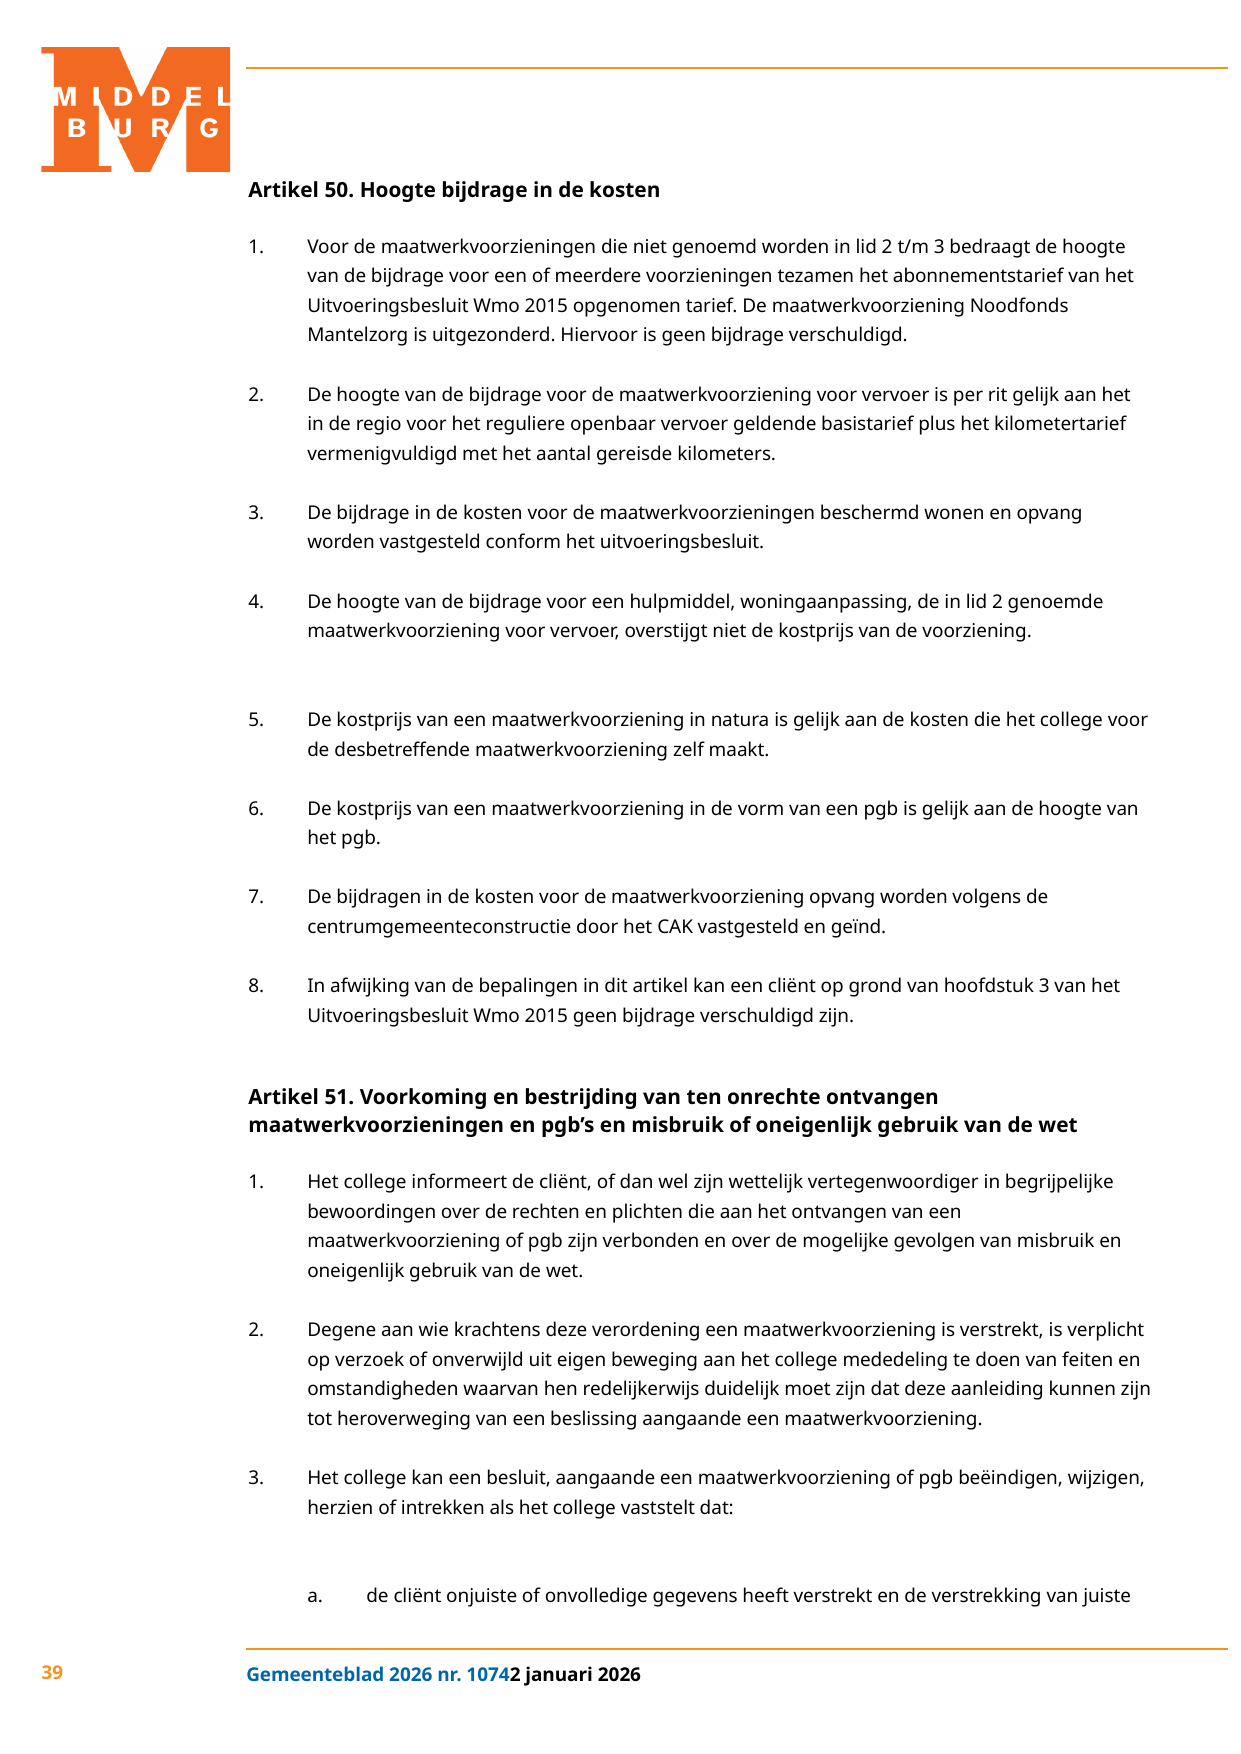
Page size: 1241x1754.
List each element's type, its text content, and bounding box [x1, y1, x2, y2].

list Het college kan een besluit, aangaande een maatwerkvoorziening of pgb beëindigen, wijzigen, herzien of intrekken als het college vaststelt dat: [248, 1464, 1152, 1519]
list De bijdragen in de kosten voor de maatwerkvoorziening opvang worden volgens de centrumgemeenteconstructie door het CAK vastgesteld en geïnd. [248, 884, 1152, 939]
list Het college informeert de cliënt, of dan wel zijn wettelijk vertegenwoordiger in begrijpelijke bewoordingen over de rechten en plichten die aan het ontvangen van een maatwerkvoorziening of pgb zijn verbonden en over de mogelijke gevolgen van misbruik en oneigenlijk gebruik van de wet. [248, 1168, 1152, 1283]
text Artikel 50. Hoogte bijdrage in de kosten [248, 175, 1152, 203]
list De bijdrage in de kosten voor de maatwerkvoorzieningen beschermd wonen en opvang worden vastgesteld conform het uitvoeringsbesluit. [248, 499, 1152, 554]
list de cliënt onjuiste of onvolledige gegevens heeft verstrekt en de verstrekking van juiste [307, 1583, 1152, 1608]
list Voor de maatwerkvoorzieningen die niet genoemd worden in lid 2 t/m 3 bedraagt de hoogte van de bijdrage voor een of meerdere voorzieningen tezamen het abonnementstarief van het Uitvoeringsbesluit Wmo 2015 opgenomen tarief. De maatwerkvoorziening Noodfonds Mantelzorg is uitgezonderd. Hiervoor is geen bijdrage verschuldigd. [248, 233, 1152, 347]
picture [41, 47, 231, 172]
list De hoogte van de bijdrage voor de maatwerkvoorziening voor vervoer is per rit gelijk aan het in de regio voor het reguliere openbaar vervoer geldende basistarief plus het kilometertarief vermenigvuldigd met het aantal gereisde kilometers. [248, 381, 1152, 466]
list De hoogte van de bijdrage voor een hulpmiddel, woningaanpassing, de in lid 2 genoemde maatwerkvoorziening voor vervoer, overstijgt niet de kostprijs van de voorziening. [248, 588, 1152, 643]
list De kostprijs van een maatwerkvoorziening in de vorm van een pgb is gelijk aan de hoogte van het pgb. [248, 795, 1152, 850]
list Degene aan wie krachtens deze verordening een maatwerkvoorziening is verstrekt, is verplicht op verzoek of onverwijld uit eigen beweging aan het college mededeling te doen van feiten en omstandigheden waarvan hen redelijkerwijs duidelijk moet zijn dat deze aanleiding kunnen zijn tot heroverweging van een beslissing aangaande een maatwerkvoorziening. [248, 1316, 1152, 1431]
text Artikel 51. Voorkoming en bestrijding van ten onrechte ontvangen maatwerkvoorzieningen en pgb’s en misbruik of oneigenlijk gebruik van de wet [248, 1082, 1152, 1139]
list De kostprijs van een maatwerkvoorziening in natura is gelijk aan de kosten die het college voor de desbetreffende maatwerkvoorziening zelf maakt. [248, 706, 1152, 761]
list In afwijking van de bepalingen in dit artikel kan een cliënt op grond van hoofdstuk 3 van het Uitvoeringsbesluit Wmo 2015 geen bijdrage verschuldigd zijn. [248, 972, 1152, 1028]
